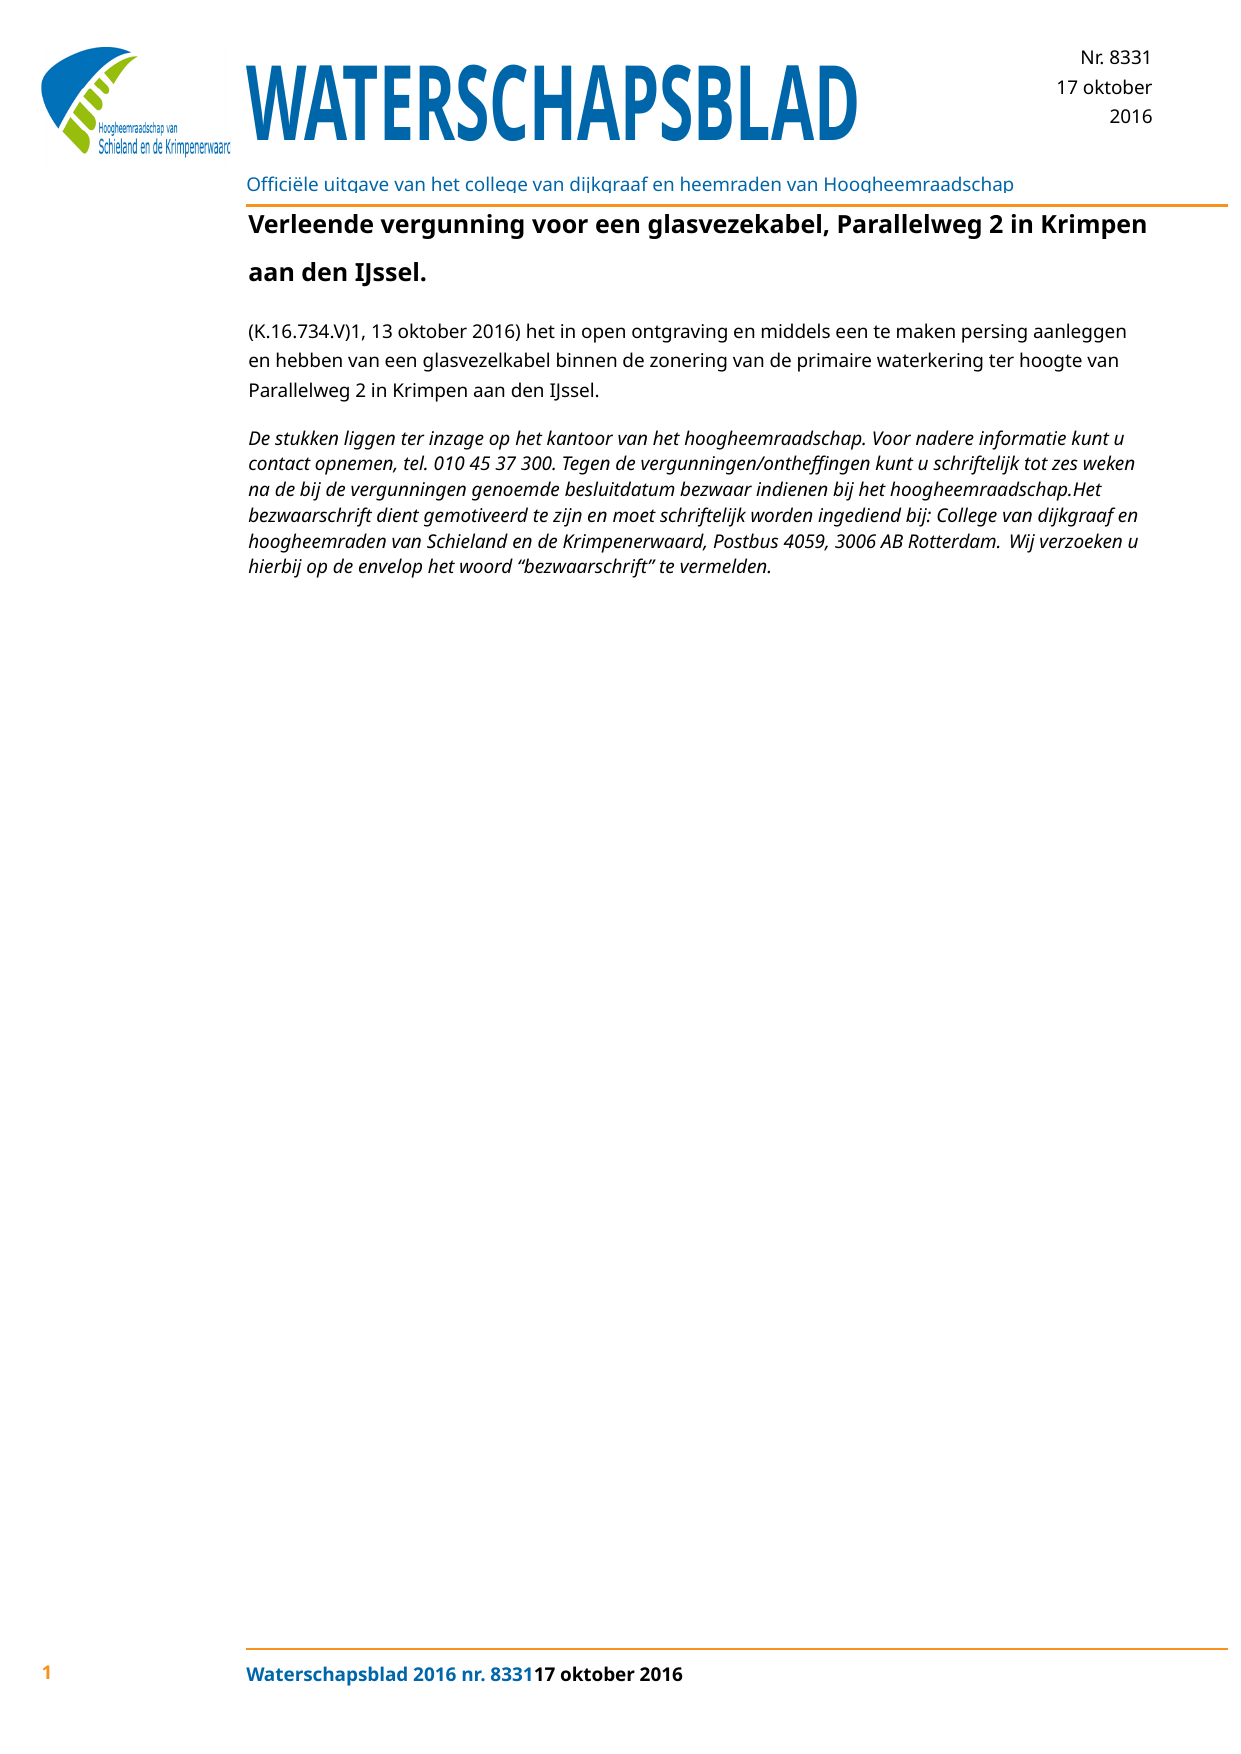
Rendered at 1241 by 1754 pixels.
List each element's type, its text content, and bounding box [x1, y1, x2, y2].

text (K.16.734.V)1, 13 oktober 2016) het in open ontgraving en middels een te maken persing aanleggen en hebben van een glasvezelkabel binnen de zonering van de primaire waterkering ter hoogte van Parallelweg 2 in Krimpen aan den IJssel. [248, 318, 1152, 403]
text Verleende vergunning voor een glasvezekabel, Parallelweg 2 in Krimpen aan den IJssel. [248, 207, 1152, 288]
picture [41, 47, 231, 172]
text De stukken liggen ter inzage op het kantoor van het hoogheemraadschap. Voor nadere informatie kunt u contact opnemen, tel. 010 45 37 300. Tegen de vergunningen/ontheffingen kunt u schriftelijk tot zes weken na de bij de vergunningen genoemde besluitdatum bezwaar indienen bij het hoogheemraadschap.Het bezwaarschrift dient gemotiveerd te zijn en moet schriftelijk worden ingediend bij: College van dijkgraaf en hoogheemraden van Schieland en de Krimpenerwaard, Postbus 4059, 3006 AB Rotterdam. Wij verzoeken u hierbij op de envelop het woord “bezwaarschrift” te vermelden. [248, 425, 1152, 579]
